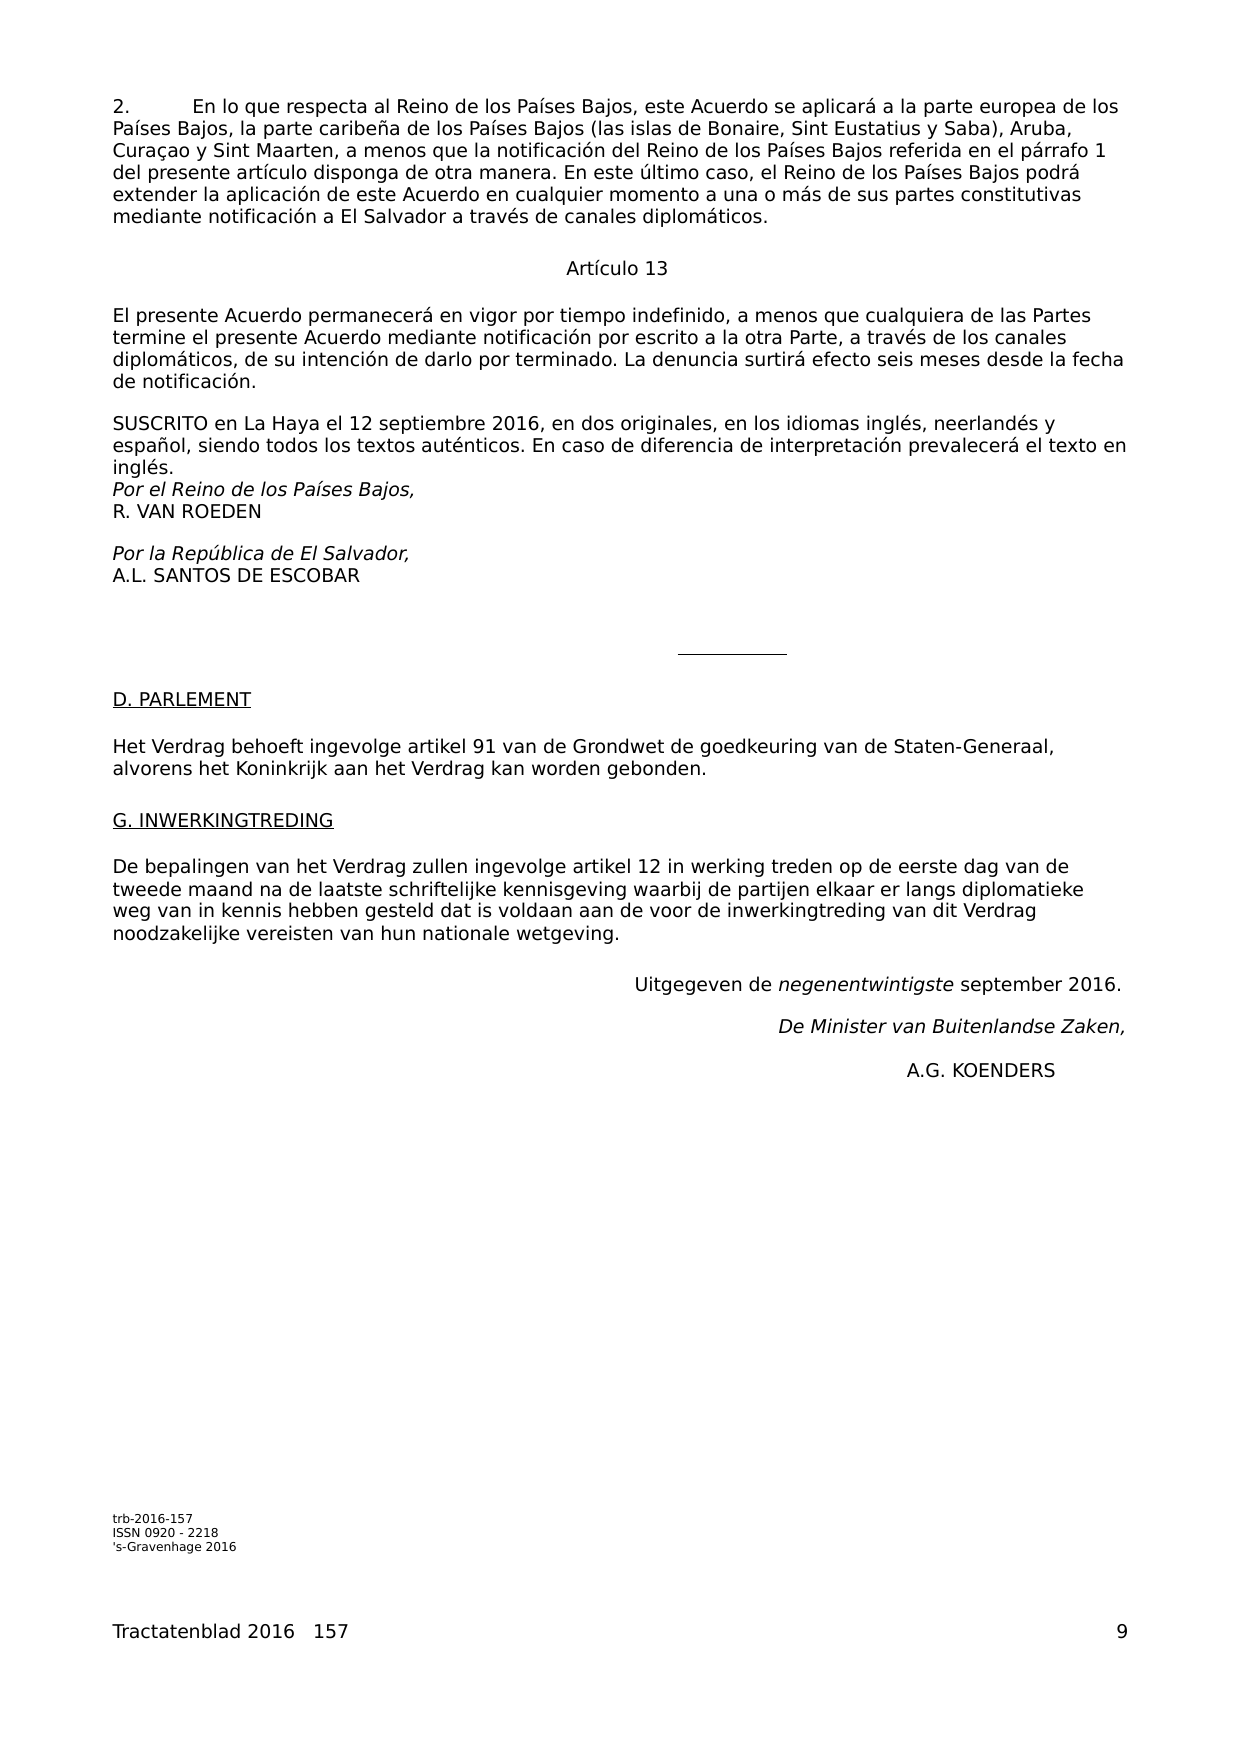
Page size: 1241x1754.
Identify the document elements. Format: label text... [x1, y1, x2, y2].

text Por la República de El Salvador, A.L. SANTOS DE ESCOBAR [112, 543, 1128, 587]
subtitle D. PARLEMENT [112, 688, 1128, 711]
text SUSCRITO en La Haya el 12 septiembre 2016, en dos originales, en los idiomas inglés, neerlandés y español, siendo todos los textos auténticos. En caso de diferencia de interpretación prevalecerá el texto en inglés. [112, 413, 1128, 479]
text Uitgegeven de negenentwintigste september 2016. [112, 974, 1128, 996]
text trb-2016-157 [112, 1512, 346, 1526]
text Het Verdrag behoeft ingevolge artikel 91 van de Grondwet de goedkeuring van de Staten-Generaal, alvorens het Koninkrijk aan het Verdrag kan worden gebonden. [112, 736, 1128, 779]
text El presente Acuerdo permanecerá en vigor por tiempo indefinido, a menos que cualquiera de las Partes termine el presente Acuerdo mediante notificación por escrito a la otra Parte, a través de los canales diplomáticos, de su intención de darlo por terminado. La denuncia surtirá efecto seis meses desde la fecha de notificación. [112, 305, 1128, 393]
text ISSN 0920 - 2218 [112, 1526, 346, 1540]
text De Minister van Buitenlandse Zaken, A.G. KOENDERS [112, 1016, 1128, 1082]
subtitle Artículo 13 [112, 258, 1128, 280]
text 's-Gravenhage 2016 [112, 1540, 346, 1554]
text 2. En lo que respecta al Reino de los Países Bajos, este Acuerdo se aplicará a la parte europea de los Países Bajos, la parte caribeña de los Países Bajos (las islas de Bonaire, Sint Eustatius y Saba), Aruba, Curaçao y Sint Maarten, a menos que la notificación del Reino de los Países Bajos referida en el párrafo 1 del presente artículo disponga de otra manera. En este último caso, el Reino de los Países Bajos podrá extender la aplicación de este Acuerdo en cualquier momento a una o más de sus partes constitutivas mediante notificación a El Salvador a través de canales diplomáticos. [112, 96, 1128, 228]
subtitle G. INWERKINGTREDING [112, 809, 1128, 831]
text De bepalingen van het Verdrag zullen ingevolge artikel 12 in werking treden op de eerste dag van de tweede maand na de laatste schriftelijke kennisgeving waarbij de partijen elkaar er langs diplomatieke weg van in kennis hebben gesteld dat is voldaan aan de voor de inwerkingtreding van dit Verdrag noodzakelijke vereisten van hun nationale wetgeving. [112, 856, 1128, 944]
text Por el Reino de los Países Bajos, R. VAN ROEDEN [112, 479, 1128, 523]
